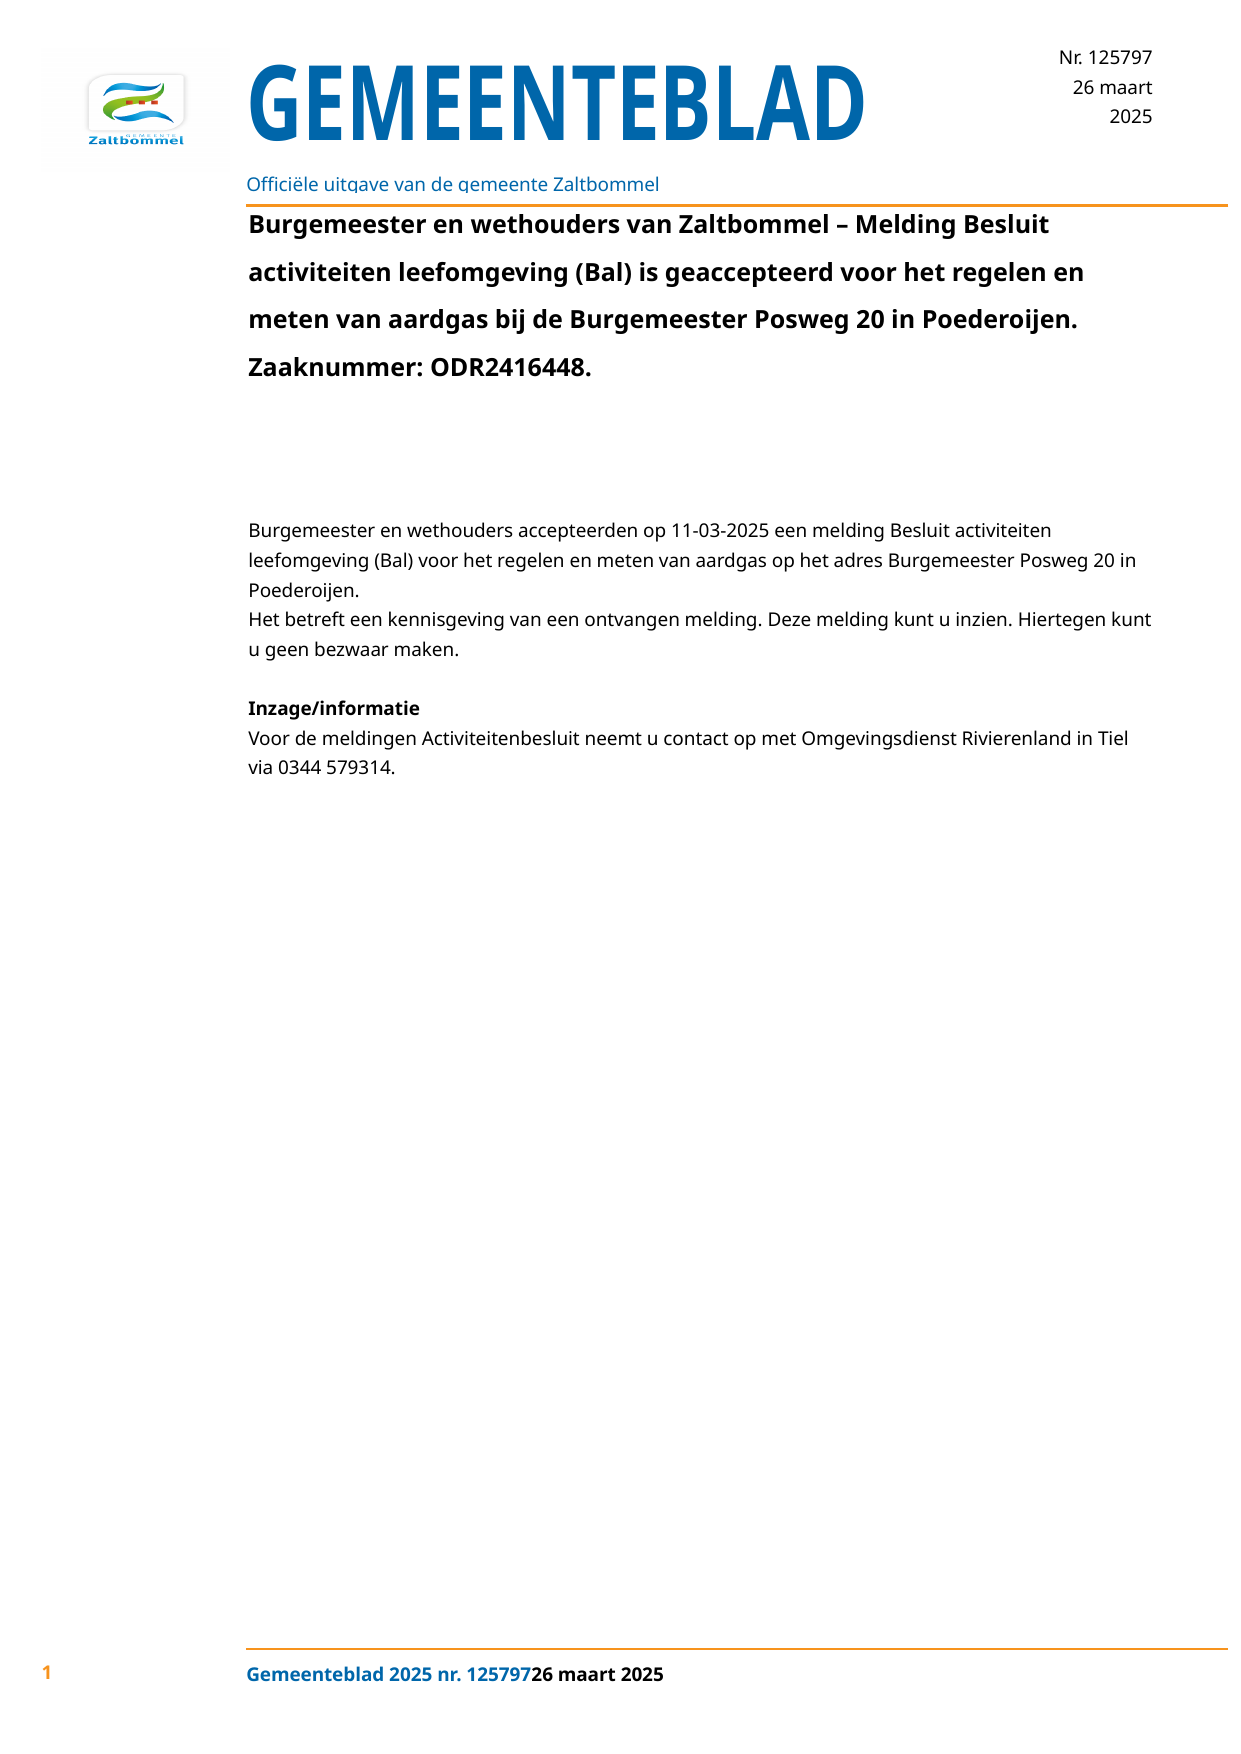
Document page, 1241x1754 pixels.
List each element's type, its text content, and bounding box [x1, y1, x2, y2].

text Inzage/informatie [248, 695, 1152, 721]
text Burgemeester en wethouders accepteerden op 11-03-2025 een melding Besluit activiteiten leefomgeving (Bal) voor het regelen en meten van aardgas op het adres Burgemeester Posweg 20 in Poederoijen. [248, 518, 1152, 603]
text Voor de meldingen Activiteitenbesluit neemt u contact op met Omgevingsdienst Rivierenland in Tiel via 0344 579314. [248, 725, 1152, 780]
text Het betreft een kennisgeving van een ontvangen melding. Deze melding kunt u inzien. Hiertegen kunt u geen bezwaar maken. [248, 606, 1152, 662]
text Burgemeester en wethouders van Zaltbommel – Melding Besluit activiteiten leefomgeving (Bal) is geaccepteerd voor het regelen en meten van aardgas bij de Burgemeester Posweg 20 in Poederoijen. Zaaknummer: ODR2416448. [248, 207, 1152, 384]
picture [41, 47, 231, 172]
